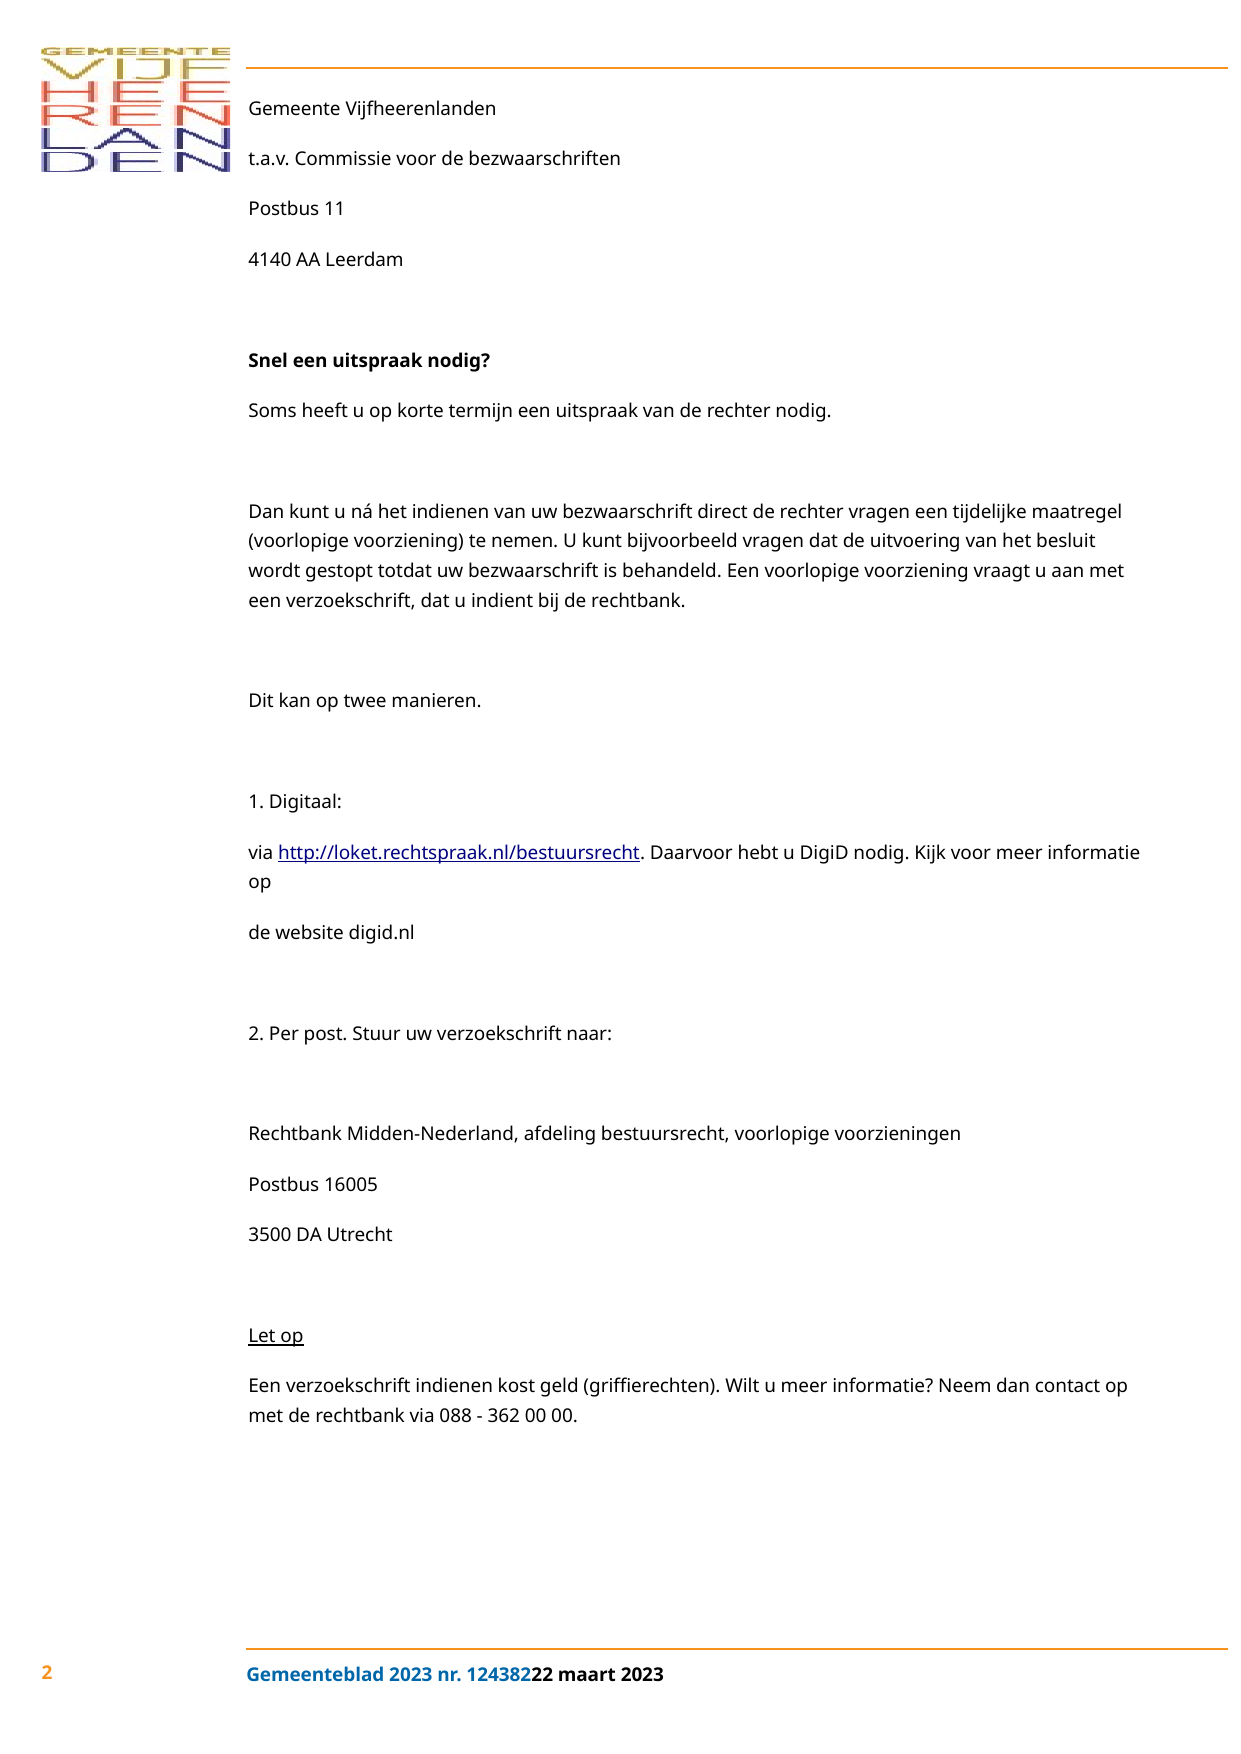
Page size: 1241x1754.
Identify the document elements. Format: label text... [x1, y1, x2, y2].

text Let op [248, 1322, 1152, 1348]
picture [41, 47, 231, 172]
text 1. Digitaal: [248, 788, 1152, 814]
text Snel een uitspraak nodig? [248, 347, 1152, 373]
text Gemeente Vijfheerenlanden [248, 95, 1152, 121]
text de website digid.nl [248, 919, 1152, 945]
text Een verzoekschrift indienen kost geld (griffierechten). Wilt u meer informatie? Neem dan contact op met de rechtbank via 088 - 362 00 00. [248, 1373, 1152, 1428]
text t.a.v. Commissie voor de bezwaarschriften [248, 145, 1152, 171]
text Rechtbank Midden-Nederland, afdeling bestuursrecht, voorlopige voorzieningen [248, 1121, 1152, 1146]
text 4140 AA Leerdam [248, 246, 1152, 272]
text via http://loket.rechtspraak.nl/bestuursrecht. Daarvoor hebt u DigiD nodig. Kijk voor meer informatie op [248, 839, 1152, 894]
text Postbus 16005 [248, 1171, 1152, 1197]
text Dit kan op twee manieren. [248, 688, 1152, 713]
text Dan kunt u ná het indienen van uw bezwaarschrift direct de rechter vragen een tijdelijke maatregel (voorlopige voorziening) te nemen. U kunt bijvoorbeeld vragen dat de uitvoering van het besluit wordt gestopt totdat uw bezwaarschrift is behandeld. Een voorlopige voorziening vraagt u aan met een verzoekschrift, dat u indient bij de rechtbank. [248, 498, 1152, 613]
text Postbus 11 [248, 196, 1152, 221]
text 3500 DA Utrecht [248, 1221, 1152, 1247]
text 2. Per post. Stuur uw verzoekschrift naar: [248, 1020, 1152, 1046]
text Soms heeft u op korte termijn een uitspraak van de rechter nodig. [248, 397, 1152, 423]
